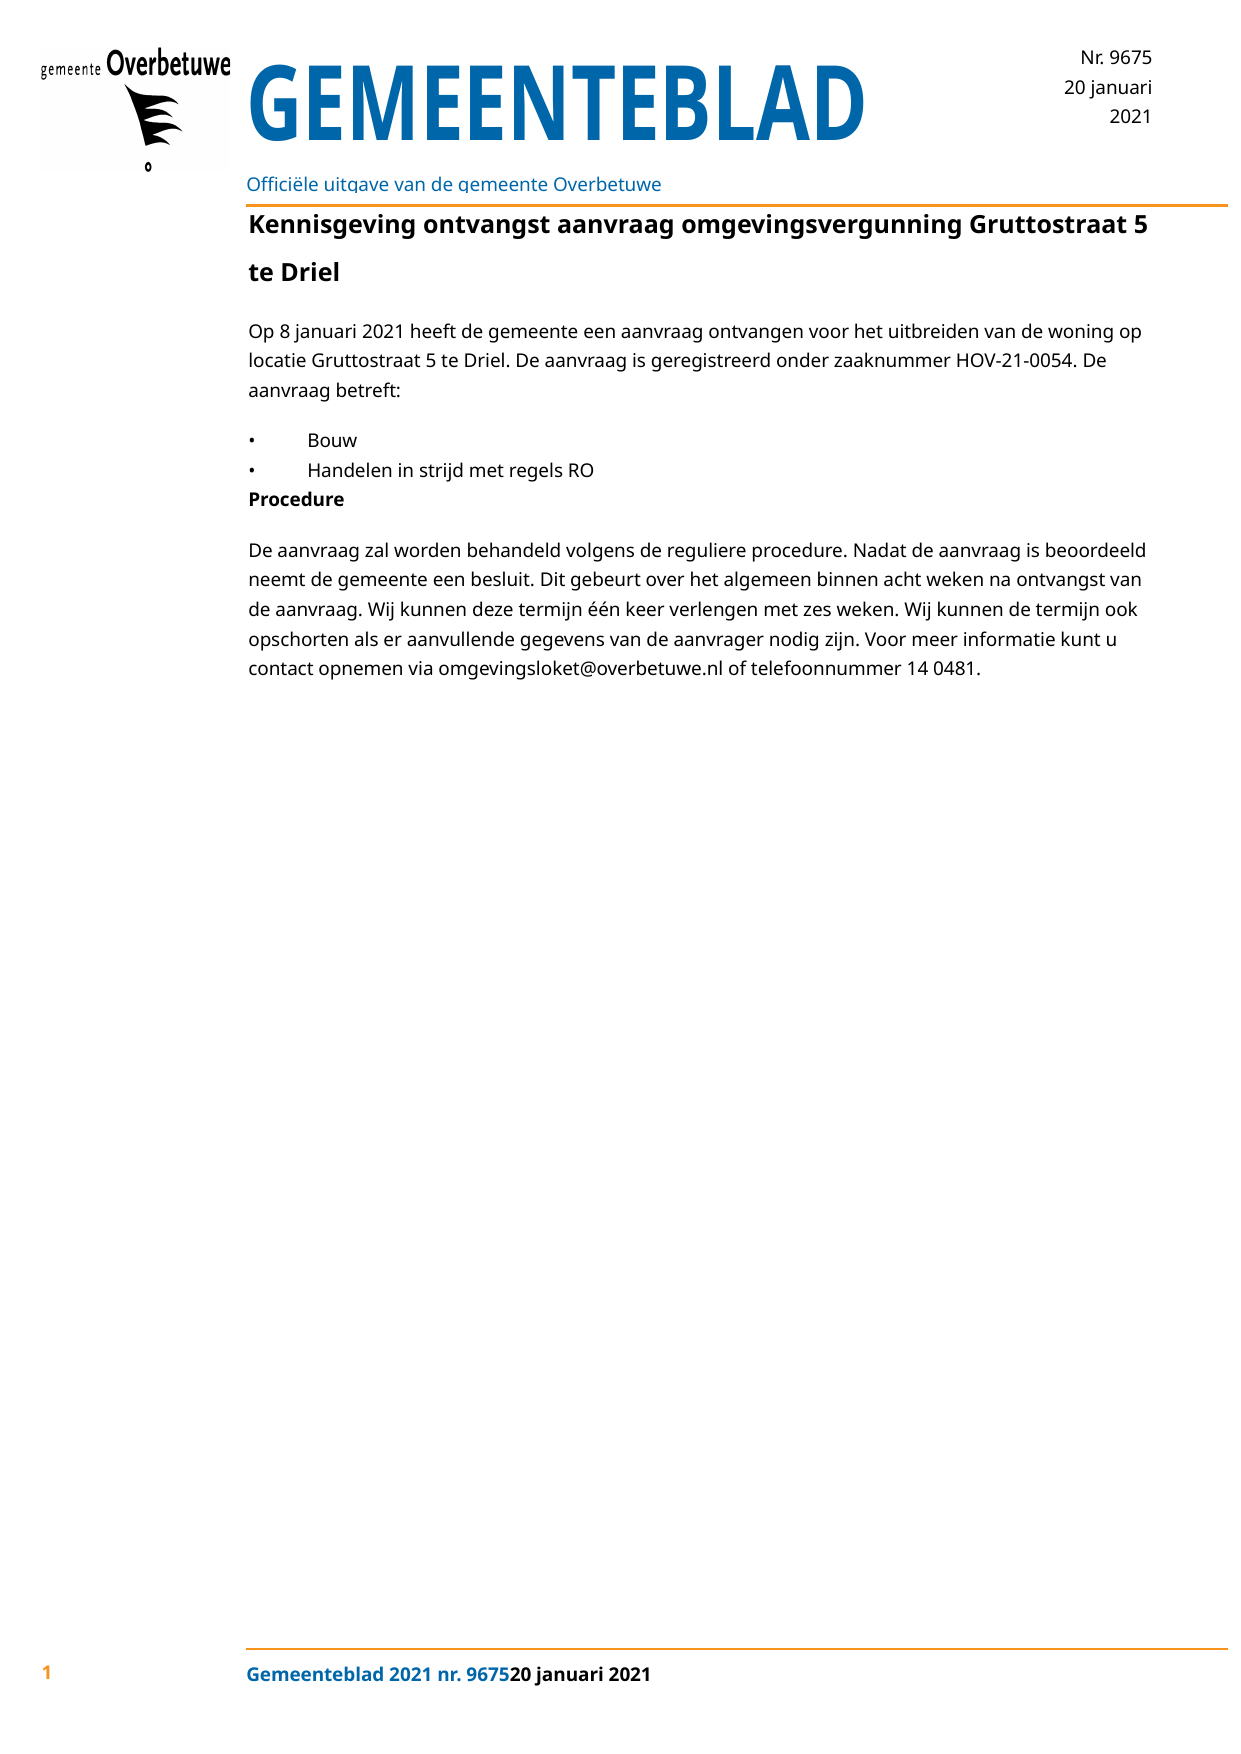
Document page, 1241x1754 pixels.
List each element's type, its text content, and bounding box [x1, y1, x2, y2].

picture [41, 47, 231, 172]
list Handelen in strijd met regels RO [248, 457, 1152, 483]
text De aanvraag zal worden behandeld volgens de reguliere procedure. Nadat de aanvraag is beoordeeld neemt de gemeente een besluit. Dit gebeurt over het algemeen binnen acht weken na ontvangst van de aanvraag. Wij kunnen deze termijn één keer verlengen met zes weken. Wij kunnen de termijn ook opschorten als er aanvullende gegevens van de aanvrager nodig zijn. Voor meer informatie kunt u contact opnemen via omgevingsloket@overbetuwe.nl of telefoonnummer 14 0481. [248, 537, 1152, 681]
list Bouw [248, 427, 1152, 453]
text Op 8 januari 2021 heeft de gemeente een aanvraag ontvangen voor het uitbreiden van de woning op locatie Gruttostraat 5 te Driel. De aanvraag is geregistreerd onder zaaknummer HOV-21-0054. De aanvraag betreft: [248, 318, 1152, 403]
text Procedure [248, 487, 1152, 512]
text Kennisgeving ontvangst aanvraag omgevingsvergunning Gruttostraat 5 te Driel [248, 207, 1152, 288]
